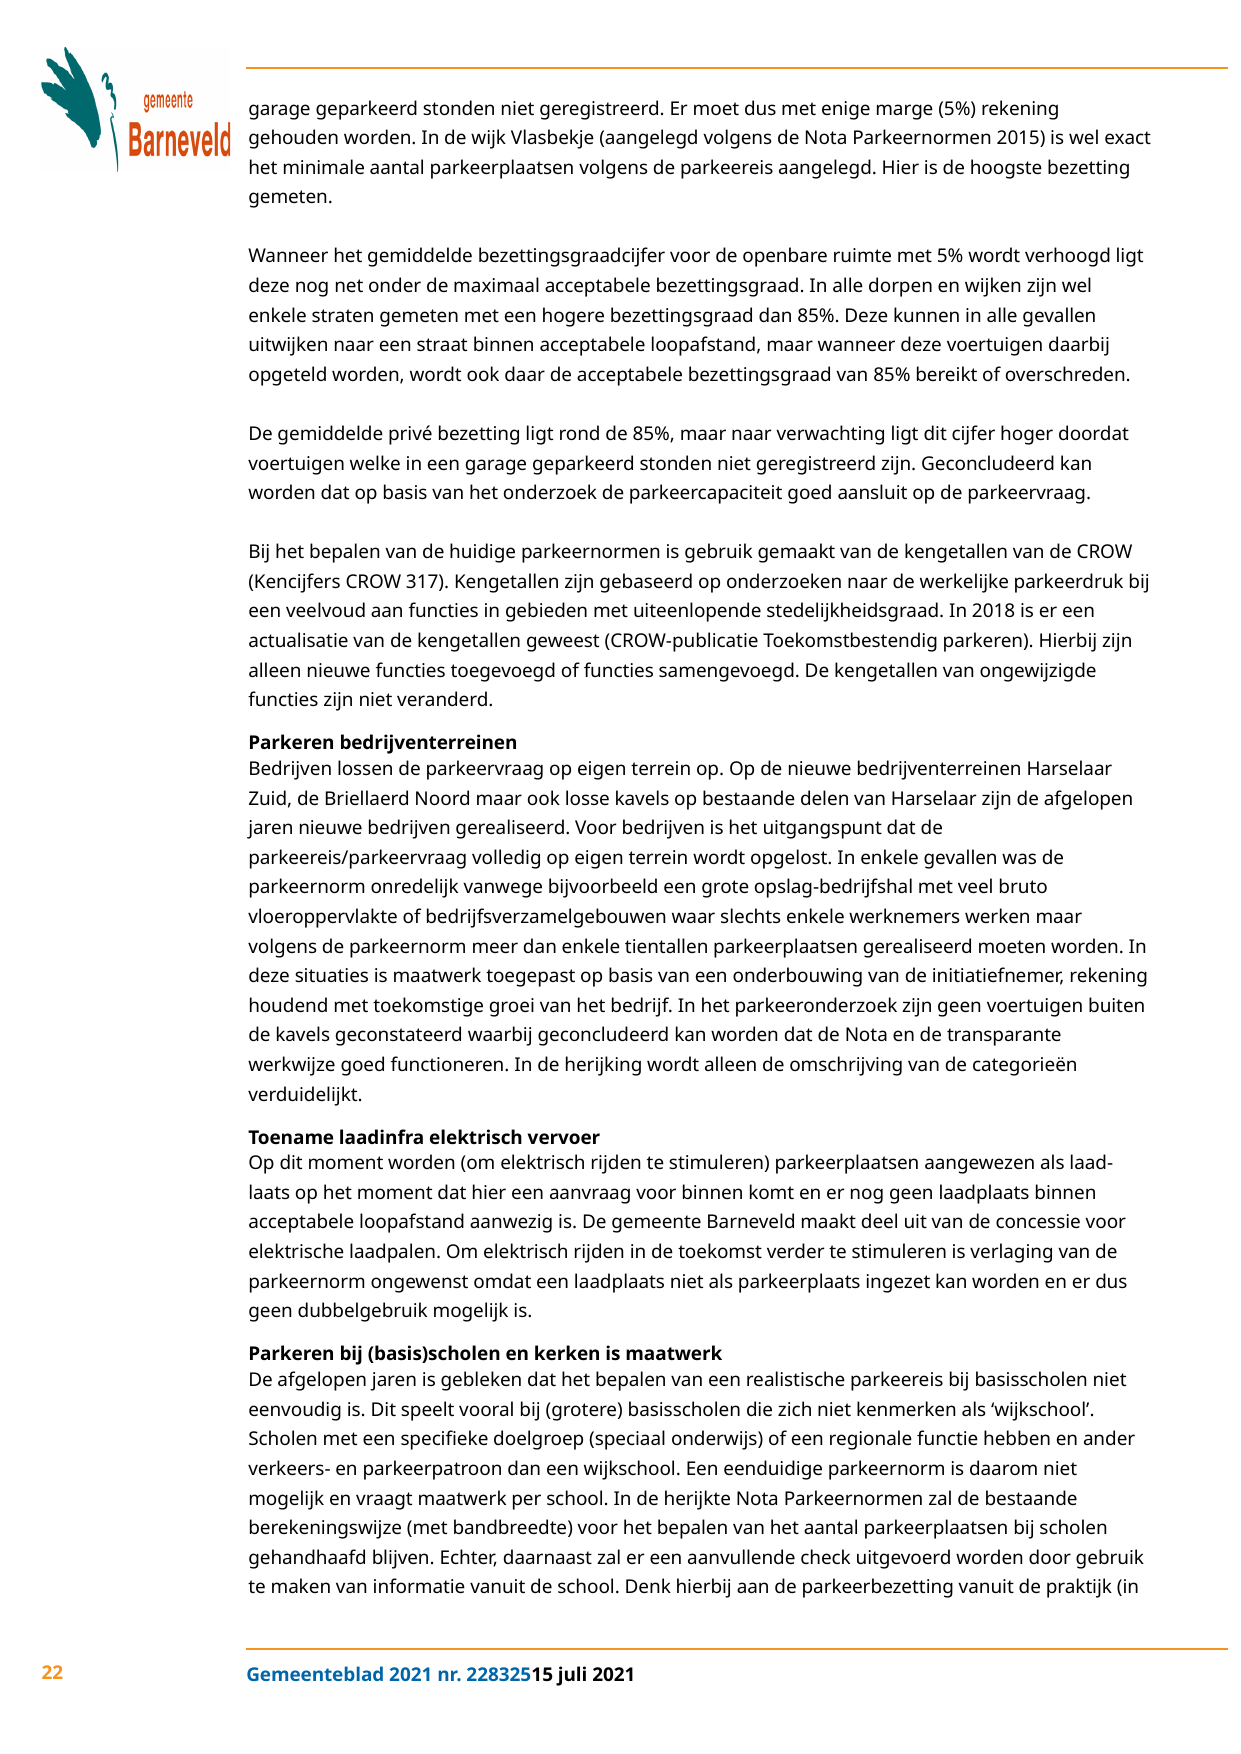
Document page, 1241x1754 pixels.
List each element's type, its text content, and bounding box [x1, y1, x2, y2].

text Wanneer het gemiddelde bezettingsgraadcijfer voor de openbare ruimte met 5% wordt verhoogd ligt deze nog net onder de maximaal acceptabele bezettingsgraad. In alle dorpen en wijken zijn wel enkele straten gemeten met een hogere bezettingsgraad dan 85%. Deze kunnen in alle gevallen uitwijken naar een straat binnen acceptabele loopafstand, maar wanneer deze voertuigen daarbij opgeteld worden, wordt ook daar de acceptabele bezettingsgraad van 85% bereikt of overschreden. [248, 243, 1152, 387]
text De afgelopen jaren is gebleken dat het bepalen van een realistische parkeereis bij basisscholen niet eenvoudig is. Dit speelt vooral bij (grotere) basisscholen die zich niet kenmerken als ‘wijkschool’. Scholen met een specifieke doelgroep (speciaal onderwijs) of een regionale functie hebben en ander verkeers- en parkeerpatroon dan een wijkschool. Een eenduidige parkeernorm is daarom niet mogelijk en vraagt maatwerk per school. In de herijkte Nota Parkeernormen zal de bestaande berekeningswijze (met bandbreedte) voor het bepalen van het aantal parkeerplaatsen bij scholen gehandhaafd blijven. Echter, daarnaast zal er een aanvullende check uitgevoerd worden door gebruik te maken van informatie vanuit de school. Denk hierbij aan de parkeerbezetting vanuit de praktijk (in [248, 1366, 1152, 1599]
text De gemiddelde privé bezetting ligt rond de 85%, maar naar verwachting ligt dit cijfer hoger doordat voertuigen welke in een garage geparkeerd stonden niet geregistreerd zijn. Geconcludeerd kan worden dat op basis van het onderzoek de parkeercapaciteit goed aansluit op de parkeervraag. [248, 420, 1152, 505]
text garage geparkeerd stonden niet geregistreerd. Er moet dus met enige marge (5%) rekening gehouden worden. In de wijk Vlasbekje (aangelegd volgens de Nota Parkeernormen 2015) is wel exact het minimale aantal parkeerplaatsen volgens de parkeereis aangelegd. Hier is de hoogste bezetting gemeten. [248, 95, 1152, 209]
text Parkeren bedrijventerreinen [248, 729, 1152, 755]
text Bedrijven lossen de parkeervraag op eigen terrein op. Op de nieuwe bedrijventerreinen Harselaar Zuid, de Briellaerd Noord maar ook losse kavels op bestaande delen van Harselaar zijn de afgelopen jaren nieuwe bedrijven gerealiseerd. Voor bedrijven is het uitgangspunt dat de parkeereis/parkeervraag volledig op eigen terrein wordt opgelost. In enkele gevallen was de parkeernorm onredelijk vanwege bijvoorbeeld een grote opslag-bedrijfshal met veel bruto vloeroppervlakte of bedrijfsverzamelgebouwen waar slechts enkele werknemers werken maar volgens de parkeernorm meer dan enkele tientallen parkeerplaatsen gerealiseerd moeten worden. In deze situaties is maatwerk toegepast op basis van een onderbouwing van de initiatiefnemer, rekening houdend met toekomstige groei van het bedrijf. In het parkeeronderzoek zijn geen voertuigen buiten de kavels geconstateerd waarbij geconcludeerd kan worden dat de Nota en de transparante werkwijze goed functioneren. In de herijking wordt alleen de omschrijving van de categorieën verduidelijkt. [248, 755, 1152, 1106]
text Bij het bepalen van de huidige parkeernormen is gebruik gemaakt van de kengetallen van de CROW (Kencijfers CROW 317). Kengetallen zijn gebaseerd op onderzoeken naar de werkelijke parkeerdruk bij een veelvoud aan functies in gebieden met uiteenlopende stedelijkheidsgraad. In 2018 is er een actualisatie van de kengetallen geweest (CROW-publicatie Toekomstbestendig parkeren). Hierbij zijn alleen nieuwe functies toegevoegd of functies samengevoegd. De kengetallen van ongewijzigde functies zijn niet veranderd. [248, 538, 1152, 712]
text Op dit moment worden (om elektrisch rijden te stimuleren) parkeerplaatsen aangewezen als laad-laats op het moment dat hier een aanvraag voor binnen komt en er nog geen laadplaats binnen acceptabele loopafstand aanwezig is. De gemeente Barneveld maakt deel uit van de concessie voor elektrische laadpalen. Om elektrisch rijden in de toekomst verder te stimuleren is verlaging van de parkeernorm ongewenst omdat een laadplaats niet als parkeerplaats ingezet kan worden en er dus geen dubbelgebruik mogelijk is. [248, 1149, 1152, 1323]
text Parkeren bij (basis)scholen en kerken is maatwerk [248, 1341, 1152, 1366]
picture [41, 47, 231, 172]
text Toename laadinfra elektrisch vervoer [248, 1124, 1152, 1149]
